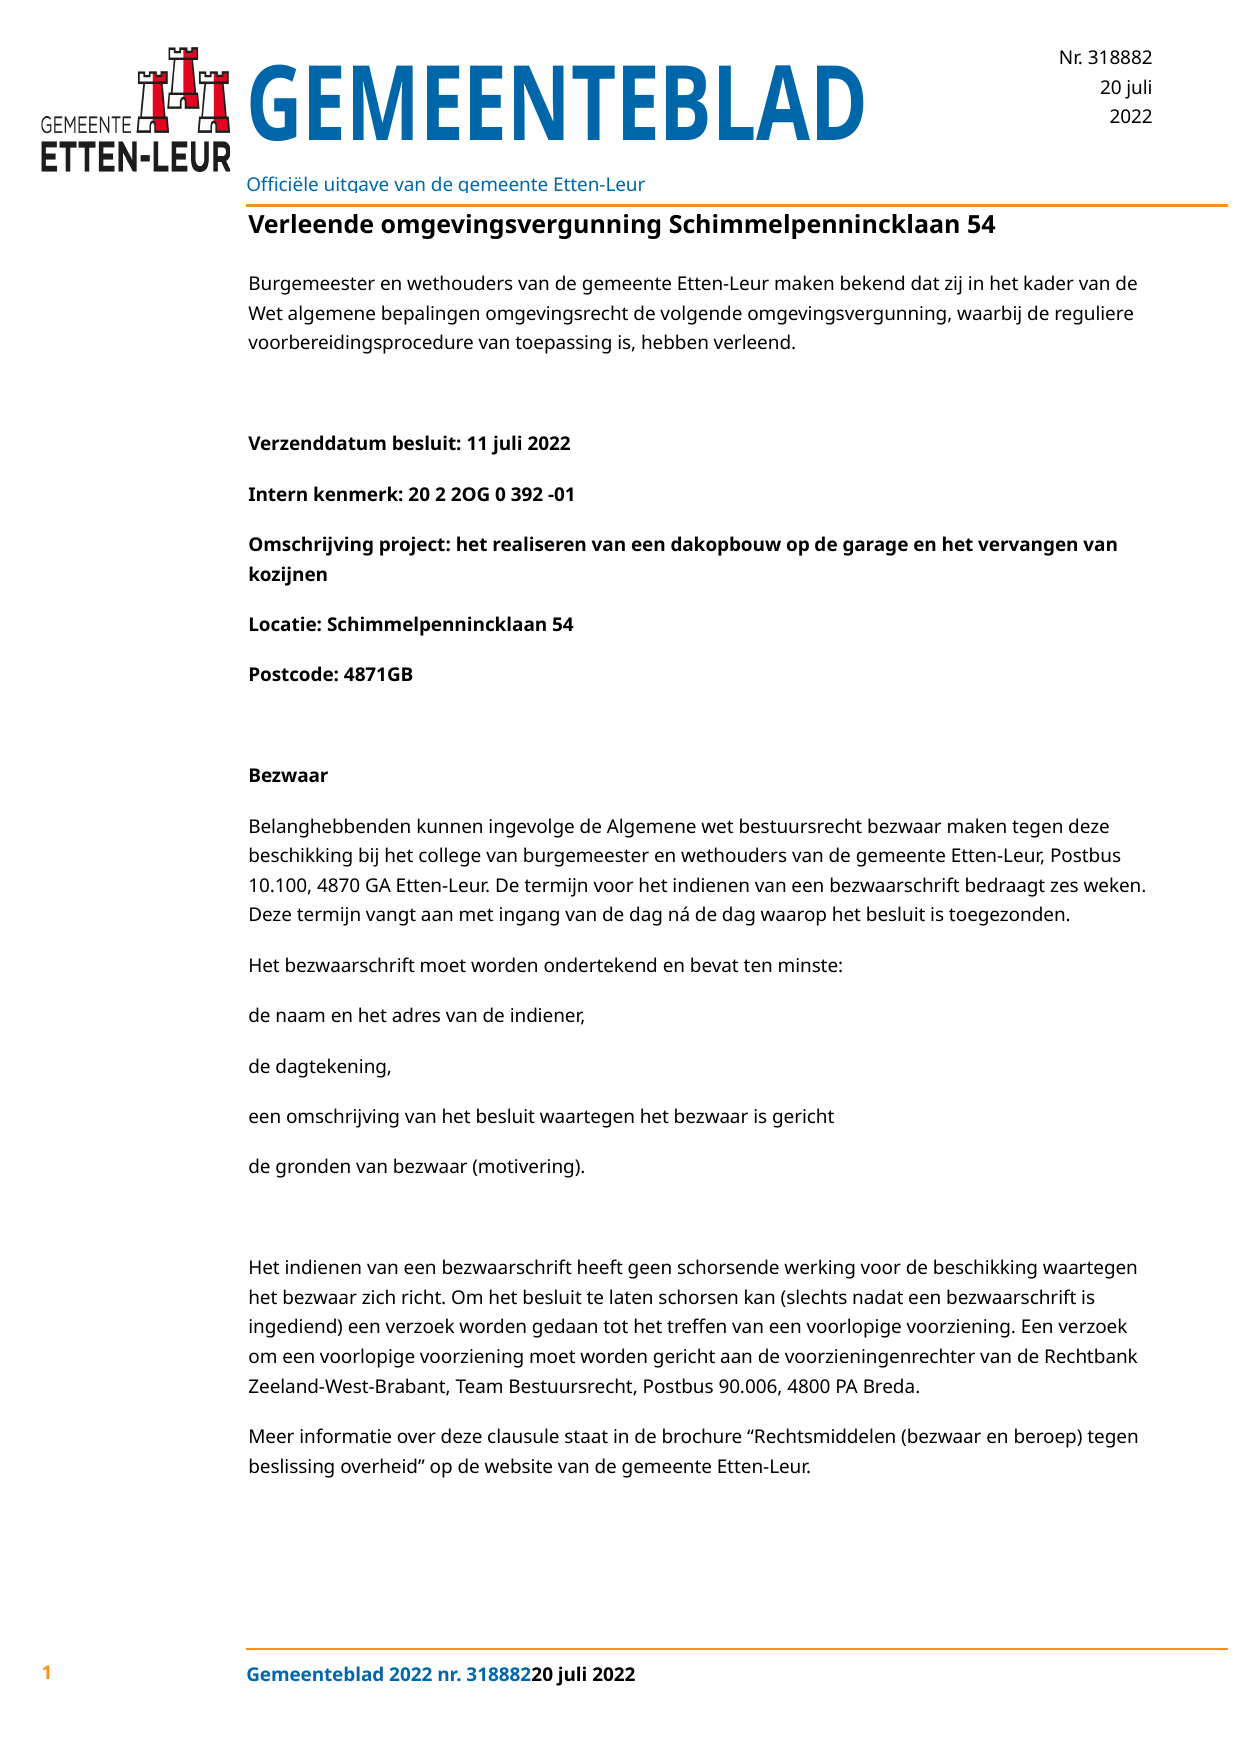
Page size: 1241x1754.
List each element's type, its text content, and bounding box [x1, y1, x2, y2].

text Omschrijving project: het realiseren van een dakopbouw op de garage en het vervangen van kozijnen [248, 531, 1152, 586]
text Intern kenmerk: 20 2 2OG 0 392 -01 [248, 481, 1152, 506]
text Verleende omgevingsvergunning Schimmelpennincklaan 54 [248, 207, 1152, 241]
text Meer informatie over deze clausule staat in de brochure “Rechtsmiddelen (bezwaar en beroep) tegen beslissing overheid” op de website van de gemeente Etten-Leur. [248, 1423, 1152, 1478]
text de gronden van bezwaar (motivering). [248, 1154, 1152, 1179]
text Postcode: 4871GB [248, 662, 1152, 687]
text Het bezwaarschrift moet worden ondertekend en bevat ten minste: [248, 952, 1152, 978]
text Bezwaar [248, 762, 1152, 788]
text een omschrijving van het besluit waartegen het bezwaar is gericht [248, 1103, 1152, 1129]
text Burgemeester en wethouders van de gemeente Etten-Leur maken bekend dat zij in het kader van de Wet algemene bepalingen omgevingsrecht de volgende omgevingsvergunning, waarbij de reguliere voorbereidingsprocedure van toepassing is, hebben verleend. [248, 270, 1152, 355]
text Het indienen van een bezwaarschrift heeft geen schorsende werking voor de beschikking waartegen het bezwaar zich richt. Om het besluit te laten schorsen kan (slechts nadat een bezwaarschrift is ingediend) een verzoek worden gedaan tot het treffen van een voorlopige voorziening. Een verzoek om een voorlopige voorziening moet worden gericht aan de voorzieningenrechter van de Rechtbank Zeeland-West-Brabant, Team Bestuursrecht, Postbus 90.006, 4800 PA Breda. [248, 1254, 1152, 1398]
text Locatie: Schimmelpennincklaan 54 [248, 611, 1152, 637]
text de dagtekening, [248, 1053, 1152, 1078]
text Belanghebbenden kunnen ingevolge de Algemene wet bestuursrecht bezwaar maken tegen deze beschikking bij het college van burgemeester en wethouders van de gemeente Etten-Leur, Postbus 10.100, 4870 GA Etten-Leur. De termijn voor het indienen van een bezwaarschrift bedraagt zes weken. Deze termijn vangt aan met ingang van de dag ná de dag waarop het besluit is toegezonden. [248, 813, 1152, 927]
picture [41, 47, 231, 172]
text Verzenddatum besluit: 11 juli 2022 [248, 430, 1152, 456]
text de naam en het adres van de indiener, [248, 1002, 1152, 1028]
